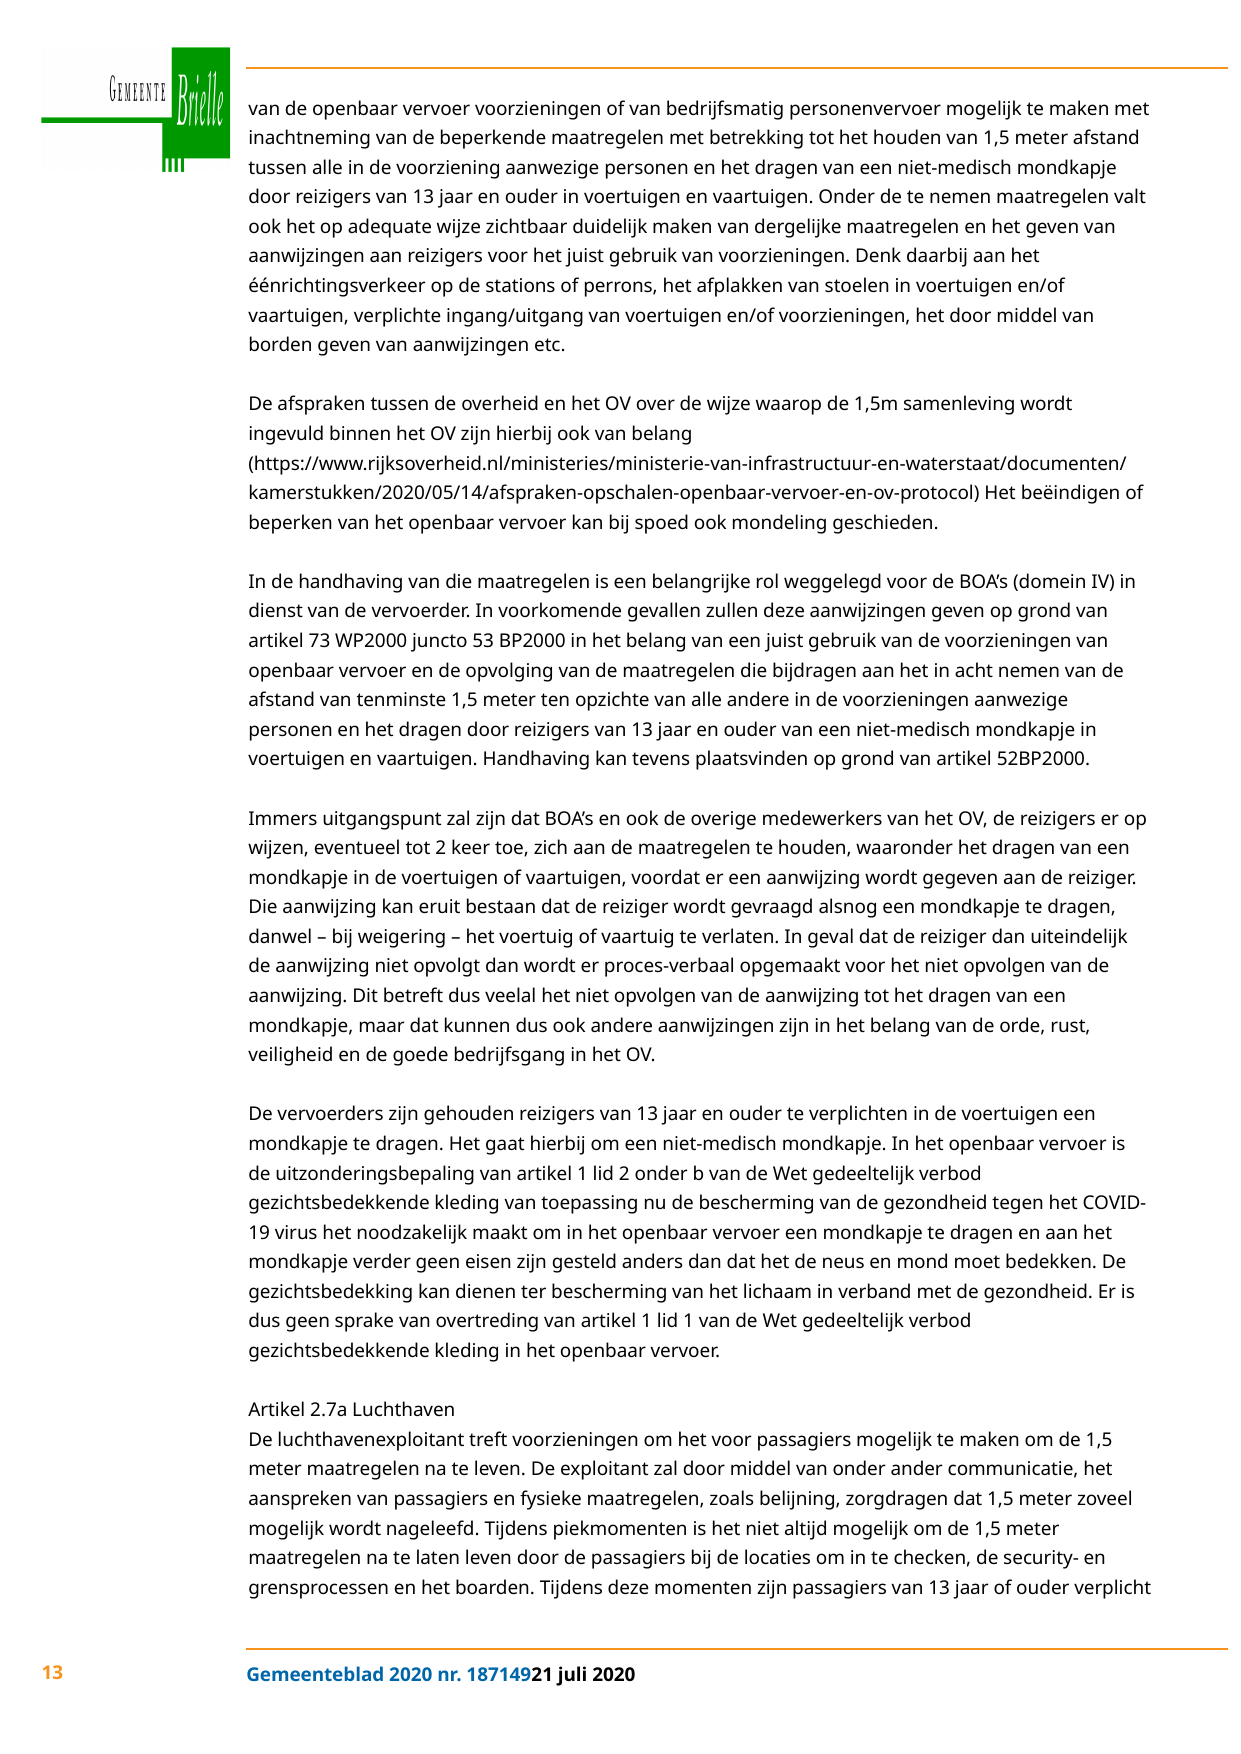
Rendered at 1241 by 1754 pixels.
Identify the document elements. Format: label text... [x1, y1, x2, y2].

text De luchthavenexploitant treft voorzieningen om het voor passagiers mogelijk te maken om de 1,5 meter maatregelen na te leven. De exploitant zal door middel van onder ander communicatie, het aanspreken van passagiers en fysieke maatregelen, zoals belijning, zorgdragen dat 1,5 meter zoveel mogelijk wordt nageleefd. Tijdens piekmomenten is het niet altijd mogelijk om de 1,5 meter maatregelen na te laten leven door de passagiers bij de locaties om in te checken, de security- en grensprocessen en het boarden. Tijdens deze momenten zijn passagiers van 13 jaar of ouder verplicht [248, 1426, 1152, 1600]
text De afspraken tussen de overheid en het OV over de wijze waarop de 1,5m samenleving wordt ingevuld binnen het OV zijn hierbij ook van belang (https://www.rijksoverheid.nl/ministeries/ministerie-van-infrastructuur-en-waterstaat/documenten/kamerstukken/2020/05/14/afspraken-opschalen-openbaar-vervoer-en-ov-protocol) Het beëindigen of beperken van het openbaar vervoer kan bij spoed ook mondeling geschieden. [248, 391, 1152, 535]
text Artikel 2.7a Luchthaven [248, 1396, 1152, 1422]
text In de handhaving van die maatregelen is een belangrijke rol weggelegd voor de BOA’s (domein IV) in dienst van de vervoerder. In voorkomende gevallen zullen deze aanwijzingen geven op grond van artikel 73 WP2000 juncto 53 BP2000 in het belang van een juist gebruik van de voorzieningen van openbaar vervoer en de opvolging van de maatregelen die bijdragen aan het in acht nemen van de afstand van tenminste 1,5 meter ten opzichte van alle andere in de voorzieningen aanwezige personen en het dragen door reizigers van 13 jaar en ouder van een niet-medisch mondkapje in voertuigen en vaartuigen. Handhaving kan tevens plaatsvinden op grond van artikel 52BP2000. [248, 568, 1152, 771]
text De vervoerders zijn gehouden reizigers van 13 jaar en ouder te verplichten in de voertuigen een mondkapje te dragen. Het gaat hierbij om een niet-medisch mondkapje. In het openbaar vervoer is de uitzonderingsbepaling van artikel 1 lid 2 onder b van de Wet gedeeltelijk verbod gezichtsbedekkende kleding van toepassing nu de bescherming van de gezondheid tegen het COVID-19 virus het noodzakelijk maakt om in het openbaar vervoer een mondkapje te dragen en aan het mondkapje verder geen eisen zijn gesteld anders dan dat het de neus en mond moet bedekken. De gezichtsbedekking kan dienen ter bescherming van het lichaam in verband met de gezondheid. Er is dus geen sprake van overtreding van artikel 1 lid 1 van de Wet gedeeltelijk verbod gezichtsbedekkende kleding in het openbaar vervoer. [248, 1101, 1152, 1363]
picture [41, 47, 231, 172]
text Immers uitgangspunt zal zijn dat BOA’s en ook de overige medewerkers van het OV, de reizigers er op wijzen, eventueel tot 2 keer toe, zich aan de maatregelen te houden, waaronder het dragen van een mondkapje in de voertuigen of vaartuigen, voordat er een aanwijzing wordt gegeven aan de reiziger. Die aanwijzing kan eruit bestaan dat de reiziger wordt gevraagd alsnog een mondkapje te dragen, danwel – bij weigering – het voertuig of vaartuig te verlaten. In geval dat de reiziger dan uiteindelijk de aanwijzing niet opvolgt dan wordt er proces-verbaal opgemaakt voor het niet opvolgen van de aanwijzing. Dit betreft dus veelal het niet opvolgen van de aanwijzing tot het dragen van een mondkapje, maar dat kunnen dus ook andere aanwijzingen zijn in het belang van de orde, rust, veiligheid en de goede bedrijfsgang in het OV. [248, 805, 1152, 1067]
text van de openbaar vervoer voorzieningen of van bedrijfsmatig personenvervoer mogelijk te maken met inachtneming van de beperkende maatregelen met betrekking tot het houden van 1,5 meter afstand tussen alle in de voorziening aanwezige personen en het dragen van een niet-medisch mondkapje door reizigers van 13 jaar en ouder in voertuigen en vaartuigen. Onder de te nemen maatregelen valt ook het op adequate wijze zichtbaar duidelijk maken van dergelijke maatregelen en het geven van aanwijzingen aan reizigers voor het juist gebruik van voorzieningen. Denk daarbij aan het éénrichtingsverkeer op de stations of perrons, het afplakken van stoelen in voertuigen en/of vaartuigen, verplichte ingang/uitgang van voertuigen en/of voorzieningen, het door middel van borden geven van aanwijzingen etc. [248, 95, 1152, 357]
